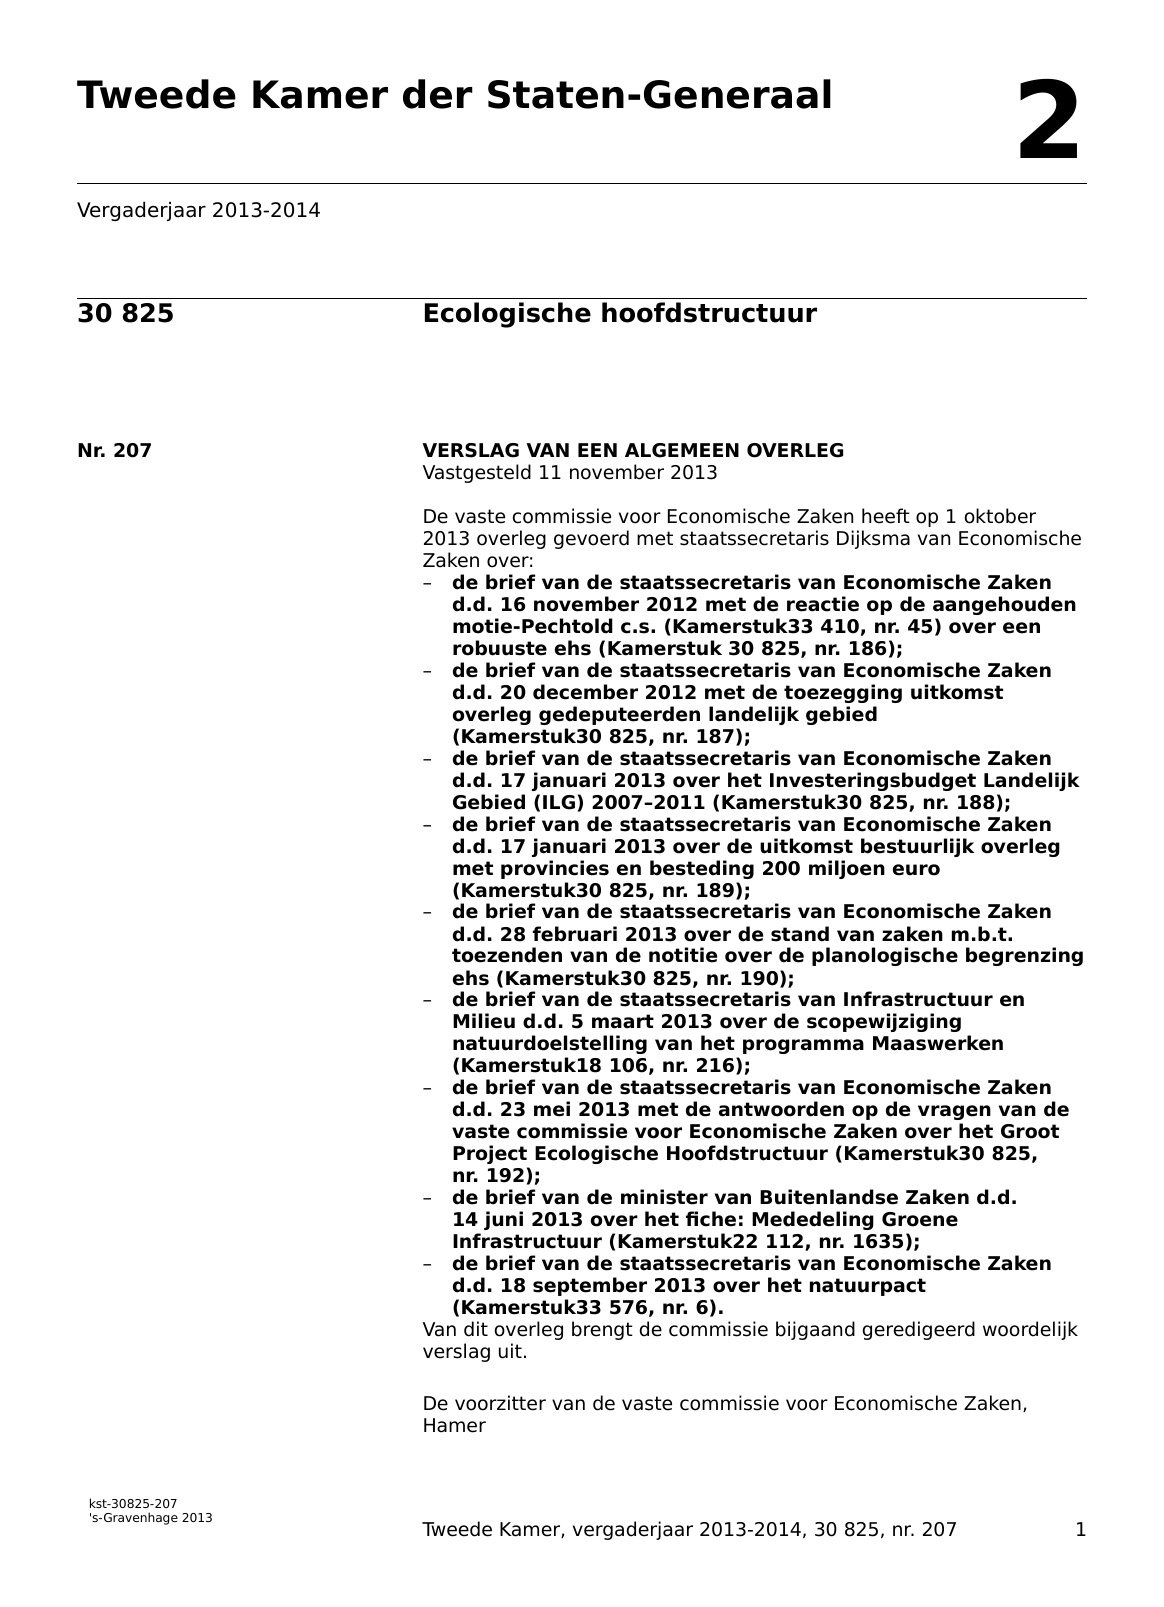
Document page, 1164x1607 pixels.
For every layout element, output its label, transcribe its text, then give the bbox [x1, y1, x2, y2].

text Vastgesteld 11 november 2013 [422, 462, 1087, 484]
text kst-30825-207 [88, 1497, 323, 1511]
text – de brief van de staatssecretaris van Economische Zaken d.d. 17 januari 2013 over het Investeringsbudget Landelijk Gebied (ILG) 2007–2011 (Kamerstuk30 825, nr. 188); [422, 748, 1087, 813]
subtitle 30 825 Ecologische hoofdstructuur [77, 299, 1087, 329]
text – de brief van de staatssecretaris van Infrastructuur en Milieu d.d. 5 maart 2013 over de scopewijziging natuurdoelstelling van het programma Maaswerken (Kamerstuk18 106, nr. 216); [422, 989, 1087, 1077]
text – de brief van de staatssecretaris van Economische Zaken d.d. 16 november 2012 met de reactie op de aangehouden motie-Pechtold c.s. (Kamerstuk33 410, nr. 45) over een robuuste ehs (Kamerstuk 30 825, nr. 186); [422, 572, 1087, 660]
table_header Tweede Kamer der Staten-Generaal [77, 59, 886, 183]
text – de brief van de staatssecretaris van Economische Zaken d.d. 20 december 2012 met de toezegging uitkomst overleg gedeputeerden landelijk gebied (Kamerstuk30 825, nr. 187); [422, 660, 1087, 748]
text – de brief van de staatssecretaris van Economische Zaken d.d. 23 mei 2013 met de antwoorden op de vragen van de vaste commissie voor Economische Zaken over het Groot Project Ecologische Hoofdstructuur (Kamerstuk30 825, nr. 192); [422, 1077, 1087, 1187]
text De voorzitter van de vaste commissie voor Economische Zaken, Hamer [422, 1393, 1087, 1437]
text Van dit overleg brengt de commissie bijgaand geredigeerd woordelijk verslag uit. [422, 1319, 1087, 1363]
table_header 2 [886, 59, 1087, 183]
text – de brief van de minister van Buitenlandse Zaken d.d. 14 juni 2013 over het fiche: Mededeling Groene Infrastructuur (Kamerstuk22 112, nr. 1635); [422, 1187, 1087, 1253]
text 's-Gravenhage 2013 [88, 1511, 323, 1525]
text De vaste commissie voor Economische Zaken heeft op 1 oktober 2013 overleg gevoerd met staatssecretaris Dijksma van Economische Zaken over: [422, 506, 1087, 572]
text – de brief van de staatssecretaris van Economische Zaken d.d. 28 februari 2013 over de stand van zaken m.b.t. toezenden van de notitie over de planologische begrenzing ehs (Kamerstuk30 825, nr. 190); [422, 901, 1087, 989]
text – de brief van de staatssecretaris van Economische Zaken d.d. 17 januari 2013 over de uitkomst bestuurlijk overleg met provincies en besteding 200 miljoen euro (Kamerstuk30 825, nr. 189); [422, 813, 1087, 901]
subtitle Nr. 207 VERSLAG VAN EEN ALGEMEEN OVERLEG [77, 440, 1087, 462]
text – de brief van de staatssecretaris van Economische Zaken d.d. 18 september 2013 over het natuurpact (Kamerstuk33 576, nr. 6). [422, 1253, 1087, 1319]
table_cell Vergaderjaar 2013-2014 [77, 184, 1087, 298]
